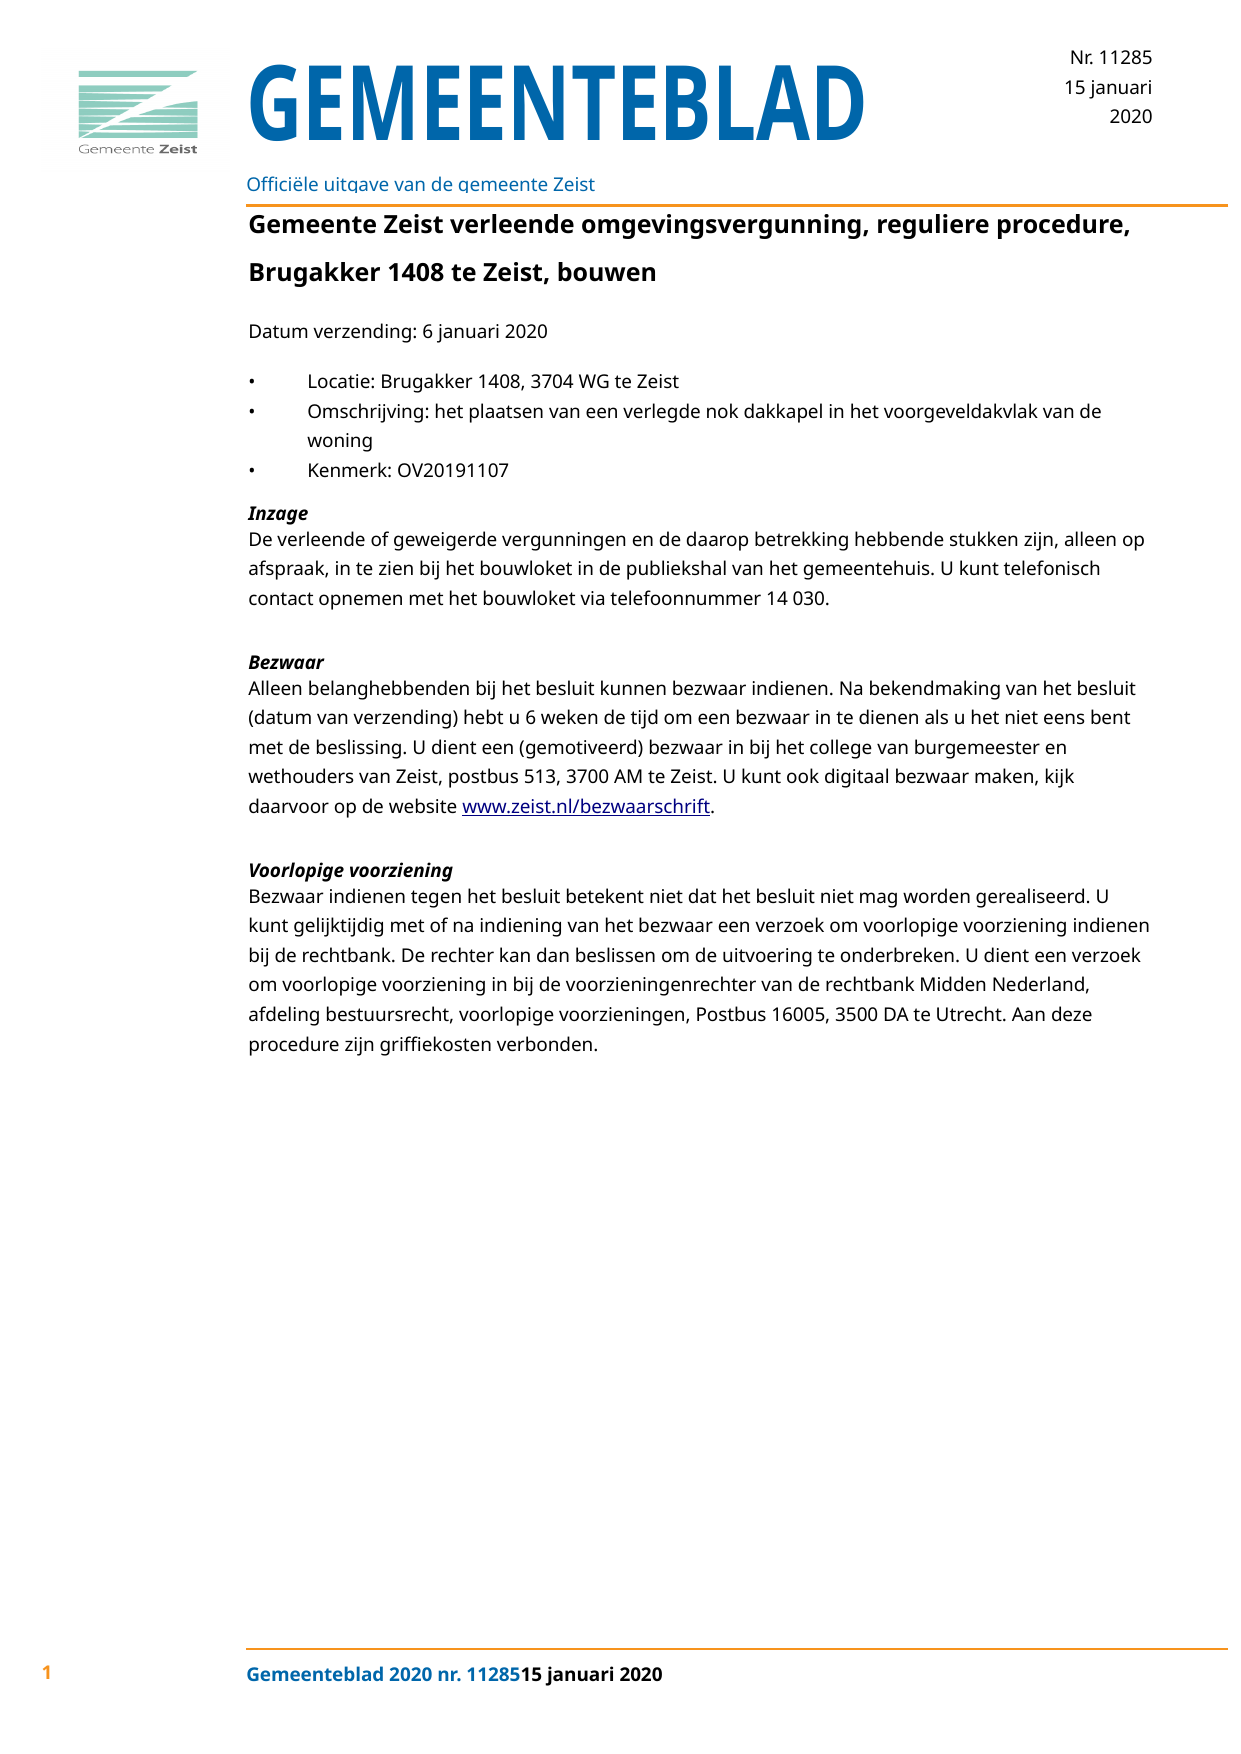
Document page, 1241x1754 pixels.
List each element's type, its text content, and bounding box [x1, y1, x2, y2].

text Alleen belanghebbenden bij het besluit kunnen bezwaar indienen. Na bekendmaking van het besluit (datum van verzending) hebt u 6 weken de tijd om een bezwaar in te dienen als u het niet eens bent met de beslissing. U dient een (gemotiveerd) bezwaar in bij het college van burgemeester en wethouders van Zeist, postbus 513, 3700 AM te Zeist. U kunt ook digitaal bezwaar maken, kijk daarvoor op de website www.zeist.nl/bezwaarschrift. [248, 675, 1152, 819]
text Gemeente Zeist verleende omgevingsvergunning, reguliere procedure, Brugakker 1408 te Zeist, bouwen [248, 207, 1152, 288]
list Locatie: Brugakker 1408, 3704 WG te Zeist [248, 368, 1152, 394]
text De verleende of geweigerde vergunningen en de daarop betrekking hebbende stukken zijn, alleen op afspraak, in te zien bij het bouwloket in de publiekshal van het gemeentehuis. U kunt telefonisch contact opnemen met het bouwloket via telefoonnummer 14 030. [248, 526, 1152, 611]
list Omschrijving: het plaatsen van een verlegde nok dakkapel in het voorgeveldakvlak van de woning [248, 398, 1152, 453]
text Datum verzending: 6 januari 2020 [248, 318, 1152, 344]
text Bezwaar [248, 649, 1152, 675]
text Inzage [248, 500, 1152, 526]
list Kenmerk: OV20191107 [248, 457, 1152, 483]
text Voorlopige voorziening [248, 857, 1152, 883]
text Bezwaar indienen tegen het besluit betekent niet dat het besluit niet mag worden gerealiseerd. U kunt gelijktijdig met of na indiening van het bezwaar een verzoek om voorlopige voorziening indienen bij de rechtbank. De rechter kan dan beslissen om de uitvoering te onderbreken. U dient een verzoek om voorlopige voorziening in bij de voorzieningenrechter van de rechtbank Midden Nederland, afdeling bestuursrecht, voorlopige voorzieningen, Postbus 16005, 3500 DA te Utrecht. Aan deze procedure zijn griffiekosten verbonden. [248, 883, 1152, 1056]
picture [41, 47, 231, 172]
